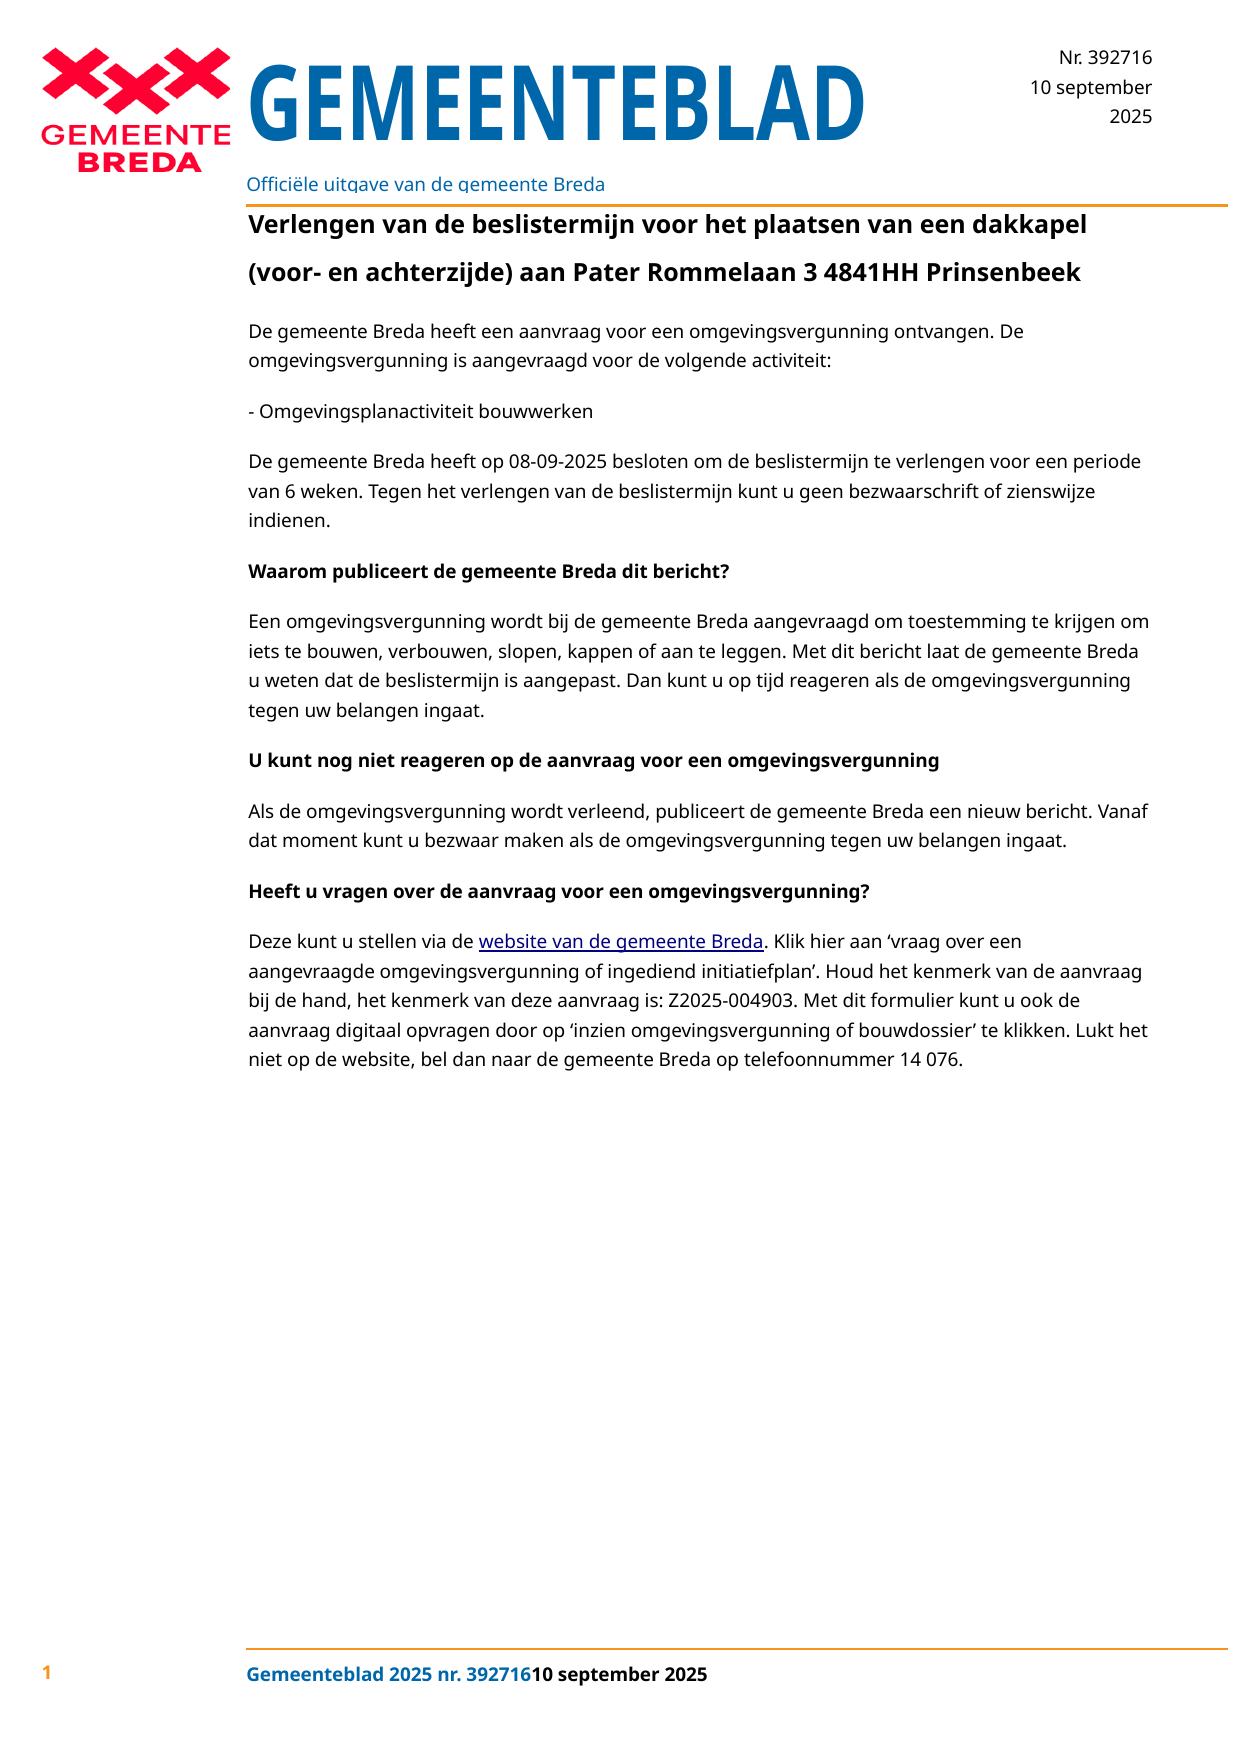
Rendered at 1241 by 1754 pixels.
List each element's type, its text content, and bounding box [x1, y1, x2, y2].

text Deze kunt u stellen via de website van de gemeente Breda. Klik hier aan ‘vraag over een aangevraagde omgevingsvergunning of ingediend initiatiefplan’. Houd het kenmerk van de aanvraag bij de hand, het kenmerk van deze aanvraag is: Z2025-004903. Met dit formulier kunt u ook de aanvraag digitaal opvragen door op ‘inzien omgevingsvergunning of bouwdossier’ te klikken. Lukt het niet op de website, bel dan naar de gemeente Breda op telefoonnummer 14 076. [248, 928, 1152, 1072]
text De gemeente Breda heeft een aanvraag voor een omgevingsvergunning ontvangen. De omgevingsvergunning is aangevraagd voor de volgende activiteit: [248, 318, 1152, 373]
text - Omgevingsplanactiviteit bouwwerken [248, 398, 1152, 424]
text Waarom publiceert de gemeente Breda dit bericht? [248, 558, 1152, 584]
text De gemeente Breda heeft op 08-09-2025 besloten om de beslistermijn te verlengen voor een periode van 6 weken. Tegen het verlengen van de beslistermijn kunt u geen bezwaarschrift of zienswijze indienen. [248, 448, 1152, 533]
text Als de omgevingsvergunning wordt verleend, publiceert de gemeente Breda een nieuw bericht. Vanaf dat moment kunt u bezwaar maken als de omgevingsvergunning tegen uw belangen ingaat. [248, 798, 1152, 853]
text Een omgevingsvergunning wordt bij de gemeente Breda aangevraagd om toestemming te krijgen om iets te bouwen, verbouwen, slopen, kappen of aan te leggen. Met dit bericht laat de gemeente Breda u weten dat de beslistermijn is aangepast. Dan kunt u op tijd reageren als de omgevingsvergunning tegen uw belangen ingaat. [248, 608, 1152, 723]
text Verlengen van de beslistermijn voor het plaatsen van een dakkapel (voor- en achterzijde) aan Pater Rommelaan 3 4841HH Prinsenbeek [248, 207, 1152, 288]
text U kunt nog niet reageren op de aanvraag voor een omgevingsvergunning [248, 747, 1152, 773]
text Heeft u vragen over de aanvraag voor een omgevingsvergunning? [248, 878, 1152, 904]
picture [41, 47, 231, 172]
